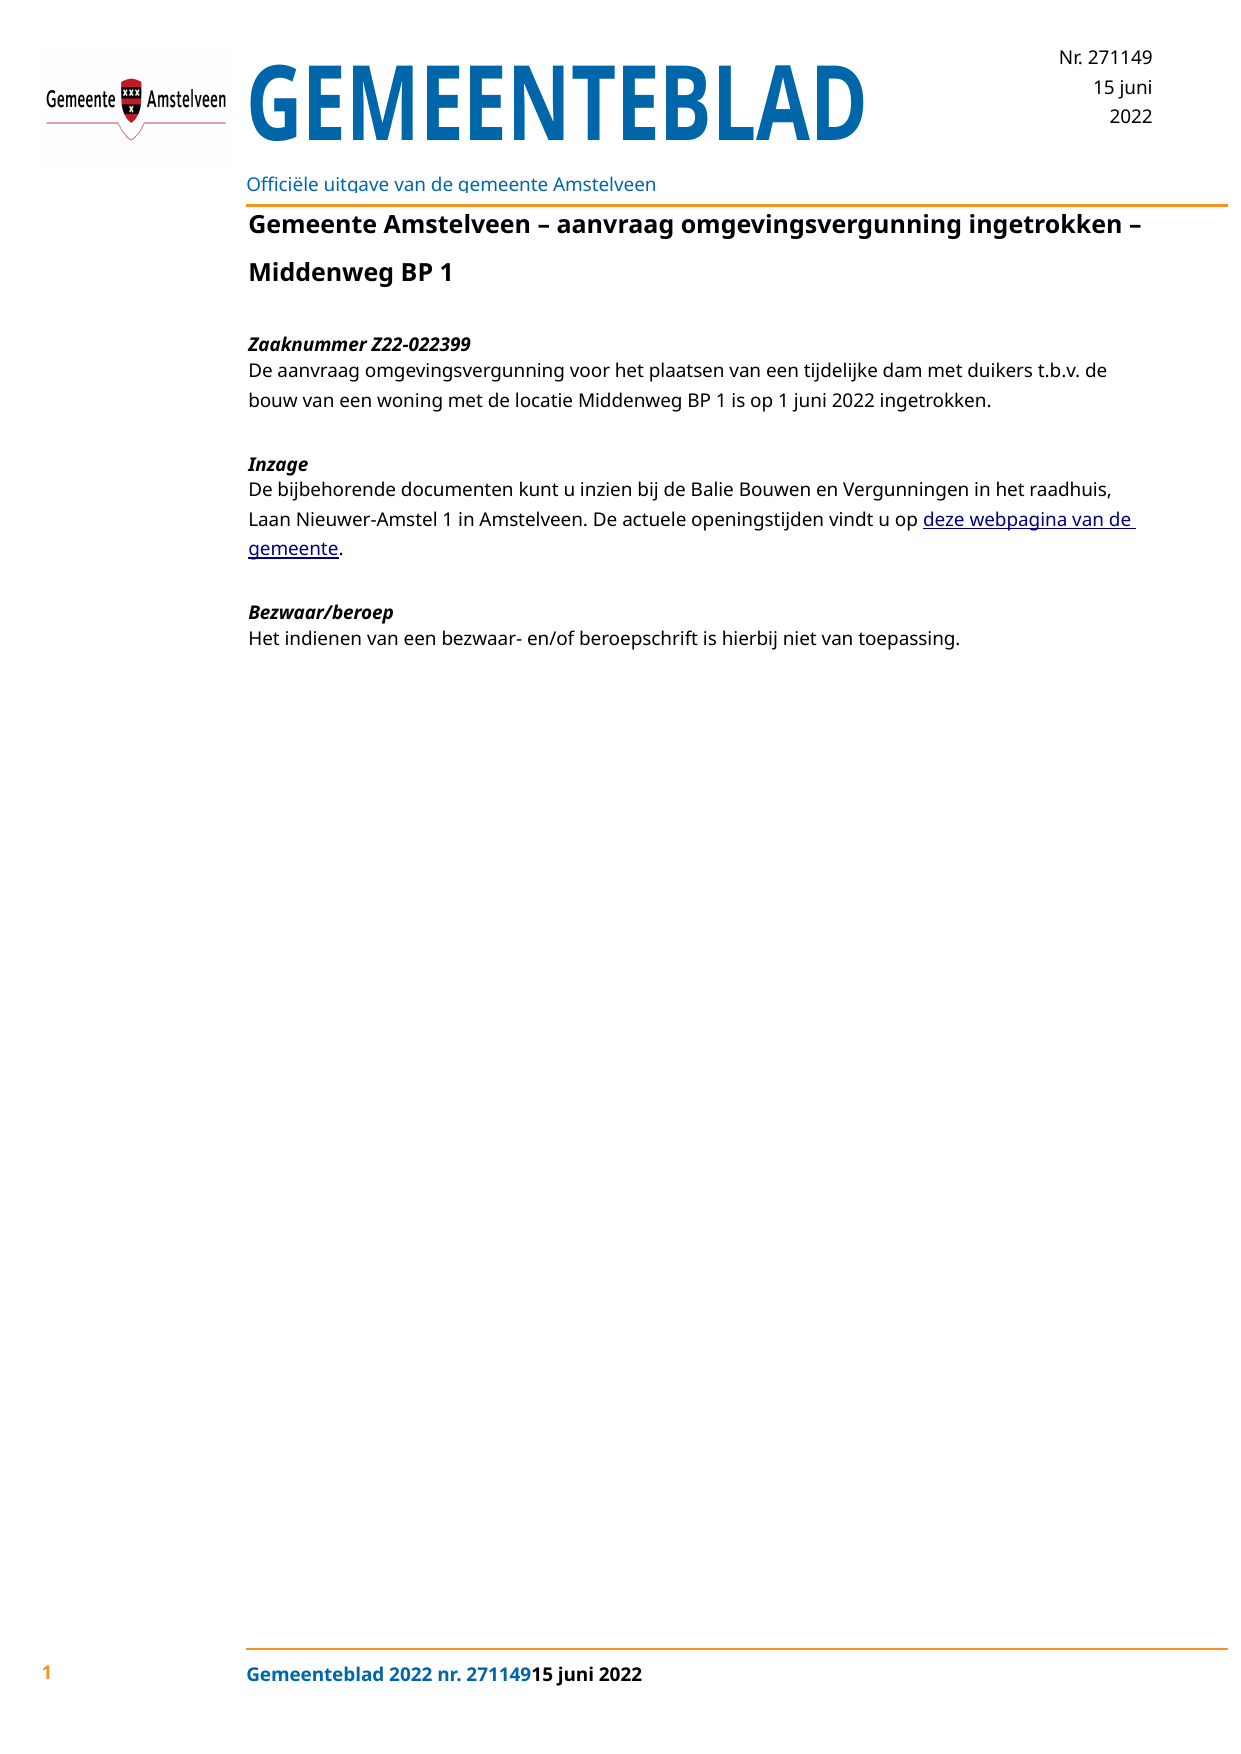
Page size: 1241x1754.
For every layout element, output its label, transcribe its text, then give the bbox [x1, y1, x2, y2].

text Inzage [248, 451, 1152, 476]
text Het indienen van een bezwaar- en/of beroepschrift is hierbij niet van toepassing. [248, 625, 1152, 651]
picture [41, 47, 231, 172]
text De aanvraag omgevingsvergunning voor het plaatsen van een tijdelijke dam met duikers t.b.v. de bouw van een woning met de locatie Middenweg BP 1 is op 1 juni 2022 ingetrokken. [248, 357, 1152, 412]
text Bezwaar/beroep [248, 599, 1152, 625]
text De bijbehorende documenten kunt u inzien bij de Balie Bouwen en Vergunningen in het raadhuis, Laan Nieuwer-Amstel 1 in Amstelveen. De actuele openingstijden vindt u op deze webpagina van de gemeente. [248, 476, 1152, 561]
text Zaaknummer Z22-022399 [248, 331, 1152, 357]
text Gemeente Amstelveen – aanvraag omgevingsvergunning ingetrokken – Middenweg BP 1 [248, 207, 1152, 288]
